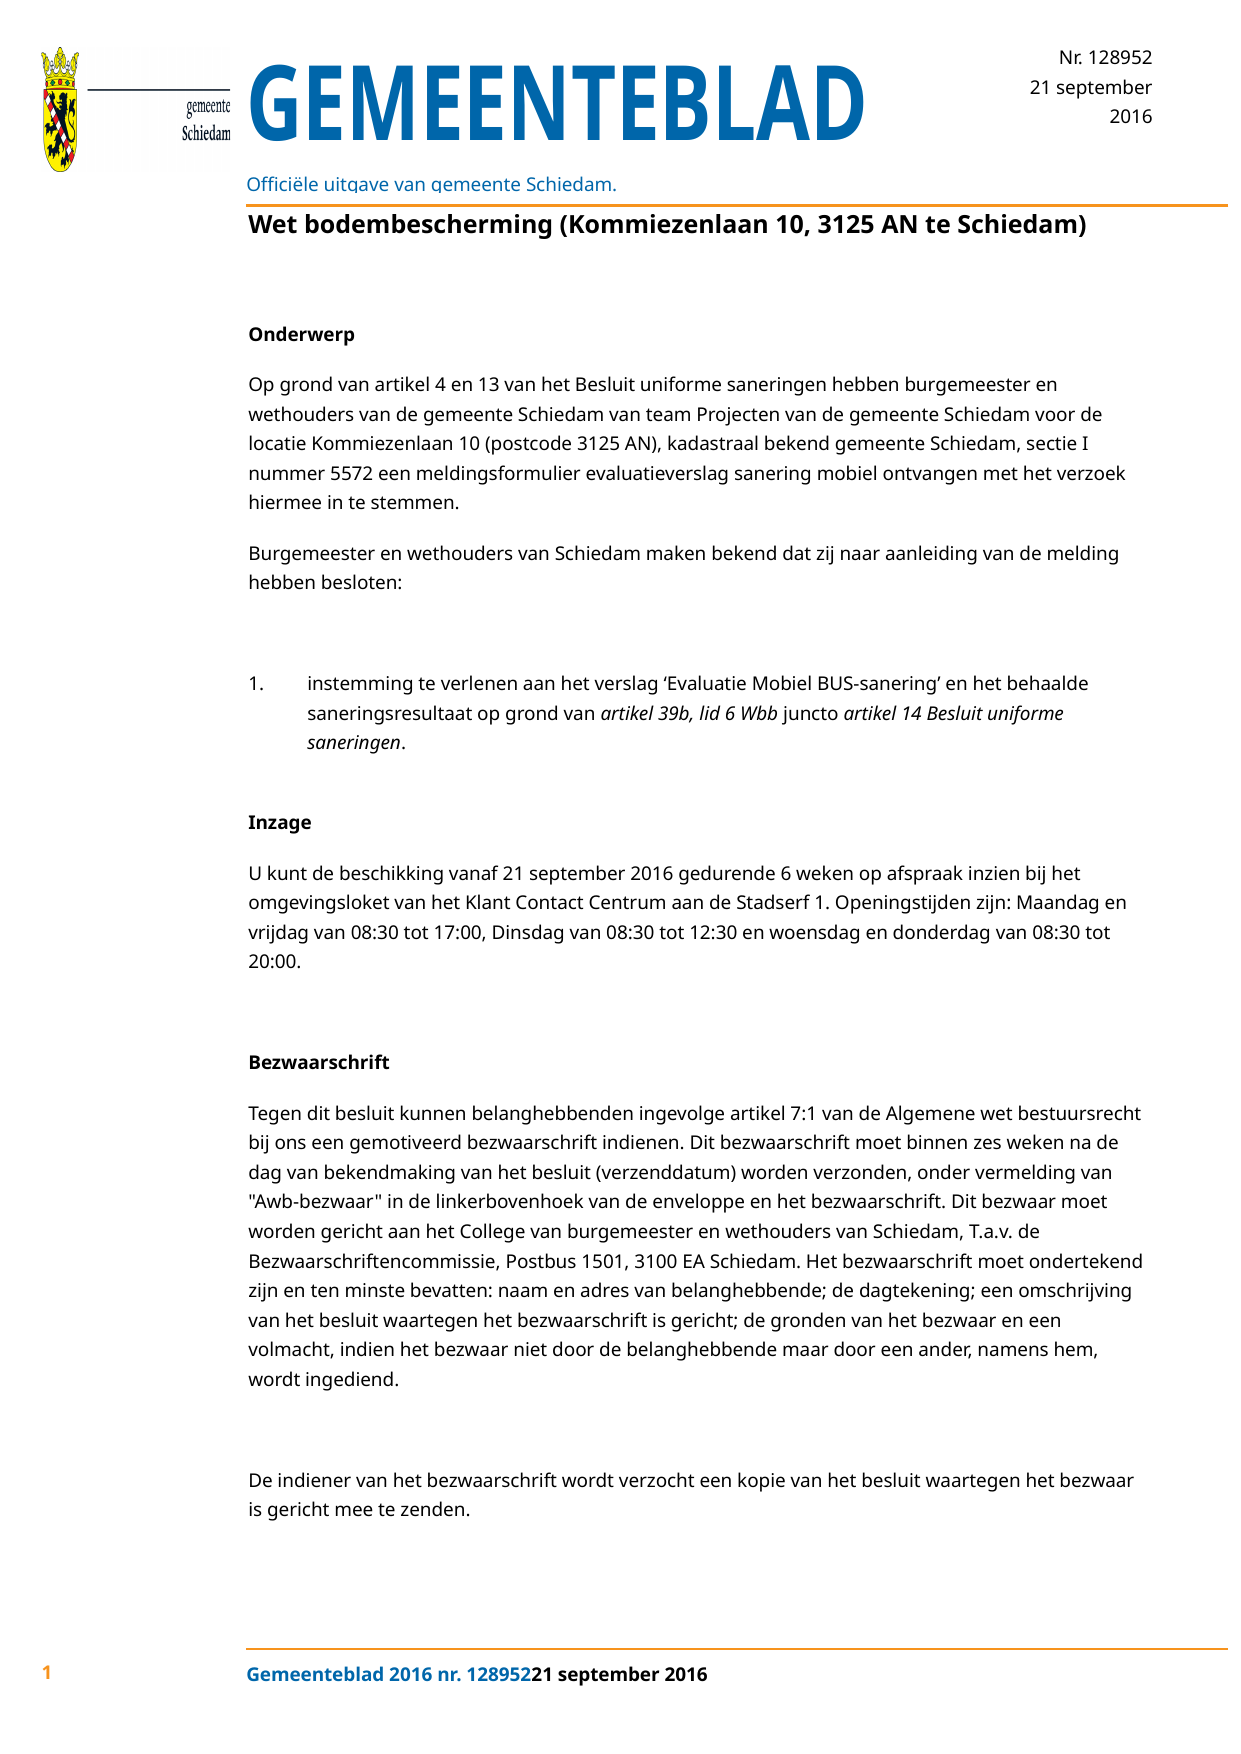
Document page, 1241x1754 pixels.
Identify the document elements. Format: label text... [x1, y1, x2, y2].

text Op grond van artikel 4 en 13 van het Besluit uniforme saneringen hebben burgemeester en wethouders van de gemeente Schiedam van team Projecten van de gemeente Schiedam voor de locatie Kommiezenlaan 10 (postcode 3125 AN), kadastraal bekend gemeente Schiedam, sectie I nummer 5572 een meldingsformulier evaluatieverslag sanering mobiel ontvangen met het verzoek hiermee in te stemmen. [248, 371, 1152, 515]
list instemming te verlenen aan het verslag ‘Evaluatie Mobiel BUS-sanering’ en het behaalde saneringsresultaat op grond van artikel 39b, lid 6 Wbb juncto artikel 14 Besluit uniforme saneringen. [248, 670, 1152, 755]
text Bezwaarschrift [248, 1049, 1152, 1075]
text Tegen dit besluit kunnen belanghebbenden ingevolge artikel 7:1 van de Algemene wet bestuursrecht bij ons een gemotiveerd bezwaarschrift indienen. Dit bezwaarschrift moet binnen zes weken na de dag van bekendmaking van het besluit (verzenddatum) worden verzonden, onder vermelding van "Awb-bezwaar" in de linkerbovenhoek van de enveloppe en het bezwaarschrift. Dit bezwaar moet worden gericht aan het College van burgemeester en wethouders van Schiedam, T.a.v. de Bezwaarschriftencommissie, Postbus 1501, 3100 EA Schiedam. Het bezwaarschrift moet ondertekend zijn en ten minste bevatten: naam en adres van belanghebbende; de dagtekening; een omschrijving van het besluit waartegen het bezwaarschrift is gericht; de gronden van het bezwaar en een volmacht, indien het bezwaar niet door de belanghebbende maar door een ander, namens hem, wordt ingediend. [248, 1100, 1152, 1392]
text Burgemeester en wethouders van Schiedam maken bekend dat zij naar aanleiding van de melding hebben besloten: [248, 540, 1152, 595]
picture [41, 47, 231, 172]
text Onderwerp [248, 321, 1152, 346]
text U kunt de beschikking vanaf 21 september 2016 gedurende 6 weken op afspraak inzien bij het omgevingsloket van het Klant Contact Centrum aan de Stadserf 1. Openingstijden zijn: Maandag en vrijdag van 08:30 tot 17:00, Dinsdag van 08:30 tot 12:30 en woensdag en donderdag van 08:30 tot 20:00. [248, 860, 1152, 974]
text Wet bodembescherming (Kommiezenlaan 10, 3125 AN te Schiedam) [248, 207, 1152, 241]
text De indiener van het bezwaarschrift wordt verzocht een kopie van het besluit waartegen het bezwaar is gericht mee te zenden. [248, 1467, 1152, 1522]
text Inzage [248, 809, 1152, 835]
